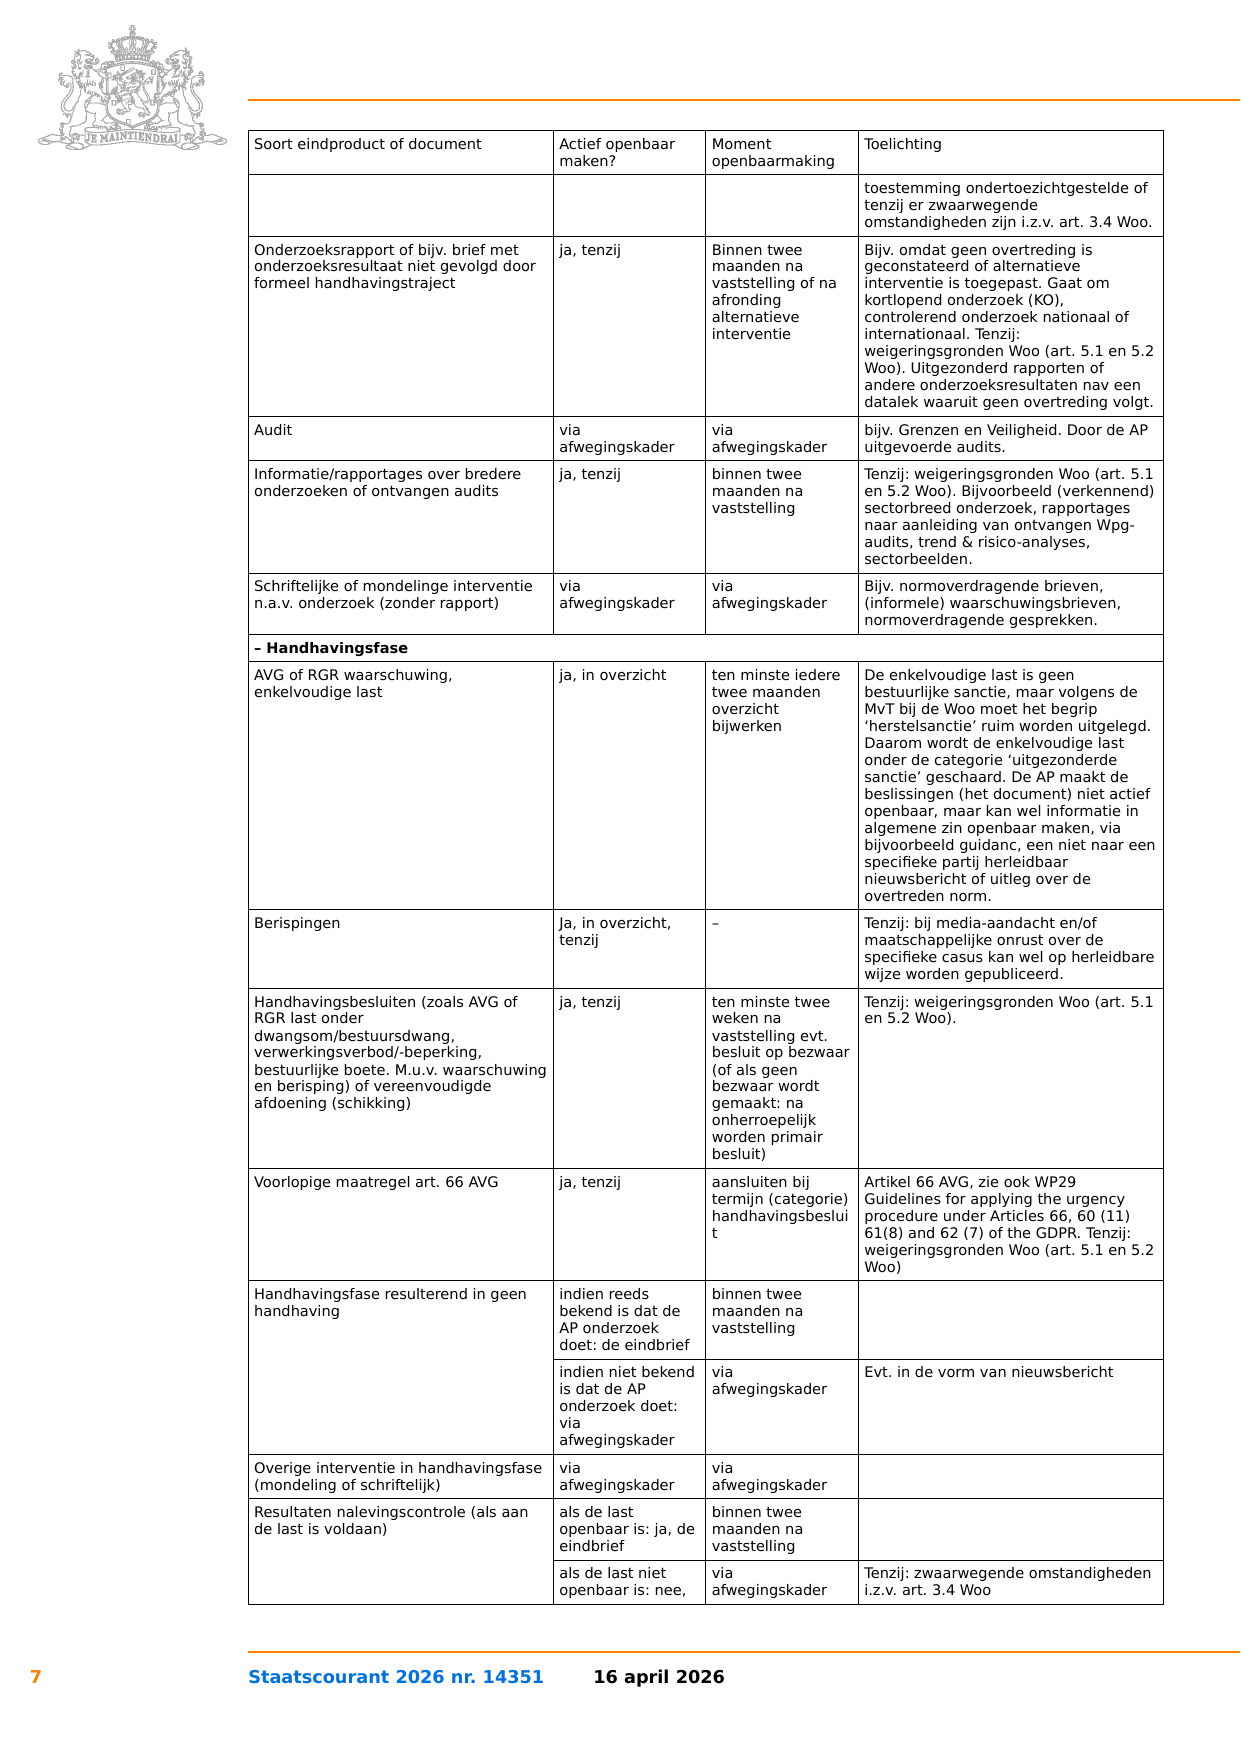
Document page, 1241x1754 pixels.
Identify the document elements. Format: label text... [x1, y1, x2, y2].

table_cell [706, 175, 858, 236]
table_cell [859, 1281, 1163, 1358]
table_cell aansluiten bij termijn (categorie) handhavingsbesluit [706, 1169, 858, 1280]
table_cell Tenzij: weigeringsgronden Woo (art. 5.1 en 5.2 Woo). [859, 989, 1163, 1168]
table_cell [249, 175, 553, 236]
table_cell Artikel 66 AVG, zie ook WP29 Guidelines for applying the urgency procedure under Articles 66, 60 (11) 61(8) and 62 (7) of the GDPR. Tenzij: weigeringsgronden Woo (art. 5.1 en 5.2 Woo) [859, 1169, 1163, 1280]
table_cell Handhavingsbesluiten (zoals AVG of RGR last onder dwangsom/bestuursdwang, verwerkingsverbod/-beperking, bestuurlijke boete. M.u.v. waarschuwing en berisping) of vereenvoudigde afdoening (schikking) [249, 989, 553, 1168]
table_cell Audit [249, 417, 553, 460]
table_cell binnen twee maanden na vaststelling [706, 461, 858, 572]
table_cell via afwegingskader [554, 417, 705, 460]
table_cell binnen twee maanden na vaststelling [706, 1281, 858, 1358]
table_cell toestemming ondertoezichtgestelde of tenzij er zwaarwegende omstandigheden zijn i.z.v. art. 3.4 Woo. [859, 175, 1163, 236]
table_header Actief openbaar maken? [554, 131, 705, 174]
table_cell ja, tenzij [554, 989, 705, 1168]
table_cell via afwegingskader [706, 1455, 858, 1498]
table_cell Bijv. omdat geen overtreding is geconstateerd of alternatieve interventie is toegepast. Gaat om kortlopend onderzoek (KO), controlerend onderzoek nationaal of internationaal. Tenzij: weigeringsgronden Woo (art. 5.1 en 5.2 Woo). Uitgezonderd rapporten of andere onderzoeksresultaten nav een datalek waaruit geen overtreding volgt. [859, 237, 1163, 416]
table_cell – [706, 910, 858, 988]
table_cell Ja, in overzicht, tenzij [554, 910, 705, 988]
table_cell Evt. in de vorm van nieuwsbericht [859, 1360, 1163, 1454]
table_cell AVG of RGR waarschuwing, enkelvoudige last [249, 662, 553, 909]
table_cell Handhavingsfase resulterend in geen handhaving [249, 1281, 553, 1454]
table_cell ja, tenzij [554, 461, 705, 572]
table_cell Informatie/rapportages over bredere onderzoeken of ontvangen audits [249, 461, 553, 572]
table_cell als de last openbaar is: ja, de eindbrief [554, 1499, 705, 1559]
table_cell via afwegingskader [706, 574, 858, 634]
table_cell via afwegingskader [706, 1561, 858, 1604]
table_cell ten minste iedere twee maanden overzicht bijwerken [706, 662, 858, 909]
table_cell ja, tenzij [554, 1169, 705, 1280]
table_cell Overige interventie in handhavingsfase (mondeling of schriftelijk) [249, 1455, 553, 1498]
table_cell ten minste twee weken na vaststelling evt. besluit op bezwaar (of als geen bezwaar wordt gemaakt: na onherroepelijk worden primair besluit) [706, 989, 858, 1168]
picture [38, 25, 227, 150]
table_cell bijv. Grenzen en Veiligheid. Door de AP uitgevoerde audits. [859, 417, 1163, 460]
table_cell via afwegingskader [706, 1360, 858, 1454]
table_cell via afwegingskader [554, 574, 705, 634]
table_cell binnen twee maanden na vaststelling [706, 1499, 858, 1559]
table_cell De enkelvoudige last is geen bestuurlijke sanctie, maar volgens de MvT bij de Woo moet het begrip ‘herstelsanctie’ ruim worden uitgelegd. Daarom wordt de enkelvoudige last onder de categorie ‘uitgezonderde sanctie’ geschaard. De AP maakt de beslissingen (het document) niet actief openbaar, maar kan wel informatie in algemene zin openbaar maken, via bijvoorbeeld guidanc, een niet naar een specifieke partij herleidbaar nieuwsbericht of uitleg over de overtreden norm. [859, 662, 1163, 909]
table_cell [859, 1499, 1163, 1559]
table_cell Tenzij: bij media-aandacht en/of maatschappelijke onrust over de specifieke casus kan wel op herleidbare wijze worden gepubliceerd. [859, 910, 1163, 988]
table_cell ja, tenzij [554, 237, 705, 416]
table_header Toelichting [859, 131, 1163, 174]
table_header Moment openbaarmaking [706, 131, 858, 174]
table_cell als de last niet openbaar is: nee, [554, 1561, 705, 1604]
table_cell – Handhavingsfase [249, 635, 1163, 661]
table_cell Onderzoeksrapport of bijv. brief met onderzoeksresultaat niet gevolgd door formeel handhavingstraject [249, 237, 553, 416]
table_cell Tenzij: weigeringsgronden Woo (art. 5.1 en 5.2 Woo). Bijvoorbeeld (verkennend) sectorbreed onderzoek, rapportages naar aanleiding van ontvangen Wpg-audits, trend & risico-analyses, sectorbeelden. [859, 461, 1163, 572]
table_cell indien reeds bekend is dat de AP onderzoek doet: de eindbrief [554, 1281, 705, 1358]
table_cell Bijv. normoverdragende brieven, (informele) waarschuwingsbrieven, normoverdragende gesprekken. [859, 574, 1163, 634]
table_cell Voorlopige maatregel art. 66 AVG [249, 1169, 553, 1280]
table_cell via afwegingskader [706, 417, 858, 460]
table_cell Schriftelijke of mondelinge interventie n.a.v. onderzoek (zonder rapport) [249, 574, 553, 634]
table_cell ja, in overzicht [554, 662, 705, 909]
table_header Soort eindproduct of document [249, 131, 553, 174]
table_cell Resultaten nalevingscontrole (als aan de last is voldaan) [249, 1499, 553, 1604]
table_cell Tenzij: zwaarwegende omstandigheden i.z.v. art. 3.4 Woo [859, 1561, 1163, 1604]
table_cell Binnen twee maanden na vaststelling of na afronding alternatieve interventie [706, 237, 858, 416]
table_cell via afwegingskader [554, 1455, 705, 1498]
table_cell [554, 175, 705, 236]
table_cell indien niet bekend is dat de AP onderzoek doet: via afwegingskader [554, 1360, 705, 1454]
table_cell Berispingen [249, 910, 553, 988]
table_cell [859, 1455, 1163, 1498]
